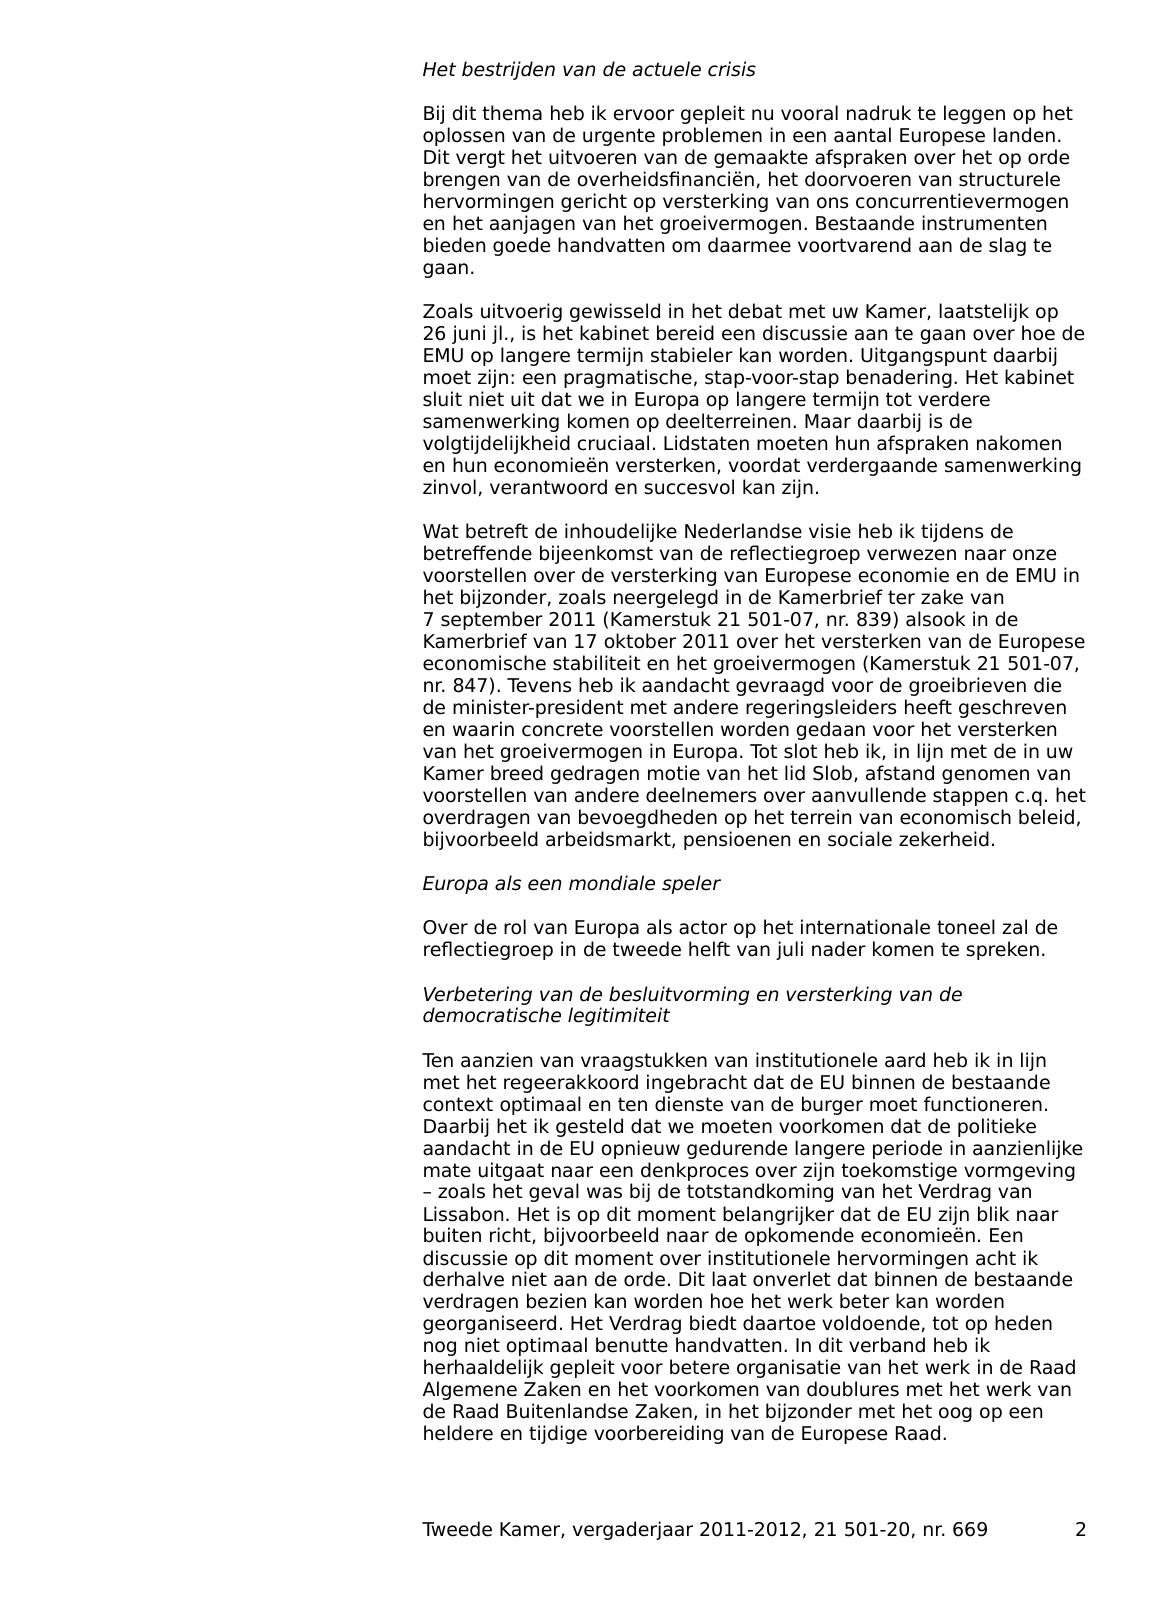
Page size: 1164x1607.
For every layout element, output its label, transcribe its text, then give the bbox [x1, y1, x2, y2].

subtitle Verbetering van de besluitvorming en versterking van de democratische legitimiteit [422, 983, 1087, 1027]
text Bij dit thema heb ik ervoor gepleit nu vooral nadruk te leggen op het oplossen van de urgente problemen in een aantal Europese landen. Dit vergt het uitvoeren van de gemaakte afspraken over het op orde brengen van de overheidsfinanciën, het doorvoeren van structurele hervormingen gericht op versterking van ons concurrentievermogen en het aanjagen van het groeivermogen. Bestaande instrumenten bieden goede handvatten om daarmee voortvarend aan de slag te gaan. [422, 103, 1087, 279]
text Over de rol van Europa als actor op het internationale toneel zal de reflectiegroep in de tweede helft van juli nader komen te spreken. [422, 917, 1087, 961]
text Zoals uitvoerig gewisseld in het debat met uw Kamer, laatstelijk op 26 juni jl., is het kabinet bereid een discussie aan te gaan over hoe de EMU op langere termijn stabieler kan worden. Uitgangspunt daarbij moet zijn: een pragmatische, stap-voor-stap benadering. Het kabinet sluit niet uit dat we in Europa op langere termijn tot verdere samenwerking komen op deelterreinen. Maar daarbij is de volgtijdelijkheid cruciaal. Lidstaten moeten hun afspraken nakomen en hun economieën versterken, voordat verdergaande samenwerking zinvol, verantwoord en succesvol kan zijn. [422, 301, 1087, 499]
text Wat betreft de inhoudelijke Nederlandse visie heb ik tijdens de betreffende bijeenkomst van de reflectiegroep verwezen naar onze voorstellen over de versterking van Europese economie en de EMU in het bijzonder, zoals neergelegd in de Kamerbrief ter zake van 7 september 2011 (Kamerstuk 21 501-07, nr. 839) alsook in de Kamerbrief van 17 oktober 2011 over het versterken van de Europese economische stabiliteit en het groeivermogen (Kamerstuk 21 501-07, nr. 847). Tevens heb ik aandacht gevraagd voor de groeibrieven die de minister-president met andere regeringsleiders heeft geschreven en waarin concrete voorstellen worden gedaan voor het versterken van het groeivermogen in Europa. Tot slot heb ik, in lijn met de in uw Kamer breed gedragen motie van het lid Slob, afstand genomen van voorstellen van andere deelnemers over aanvullende stappen c.q. het overdragen van bevoegdheden op het terrein van economisch beleid, bijvoorbeeld arbeidsmarkt, pensioenen en sociale zekerheid. [422, 521, 1087, 851]
subtitle Het bestrijden van de actuele crisis [422, 59, 1087, 81]
subtitle Europa als een mondiale speler [422, 873, 1087, 895]
text Ten aanzien van vraagstukken van institutionele aard heb ik in lijn met het regeerakkoord ingebracht dat de EU binnen de bestaande context optimaal en ten dienste van de burger moet functioneren. Daarbij het ik gesteld dat we moeten voorkomen dat de politieke aandacht in de EU opnieuw gedurende langere periode in aanzienlijke mate uitgaat naar een denkproces over zijn toekomstige vormgeving – zoals het geval was bij de totstandkoming van het Verdrag van Lissabon. Het is op dit moment belangrijker dat de EU zijn blik naar buiten richt, bijvoorbeeld naar de opkomende economieën. Een discussie op dit moment over institutionele hervormingen acht ik derhalve niet aan de orde. Dit laat onverlet dat binnen de bestaande verdragen bezien kan worden hoe het werk beter kan worden georganiseerd. Het Verdrag biedt daartoe voldoende, tot op heden nog niet optimaal benutte handvatten. In dit verband heb ik herhaaldelijk gepleit voor betere organisatie van het werk in de Raad Algemene Zaken en het voorkomen van doublures met het werk van de Raad Buitenlandse Zaken, in het bijzonder met het oog op een heldere en tijdige voorbereiding van de Europese Raad. [422, 1049, 1087, 1445]
